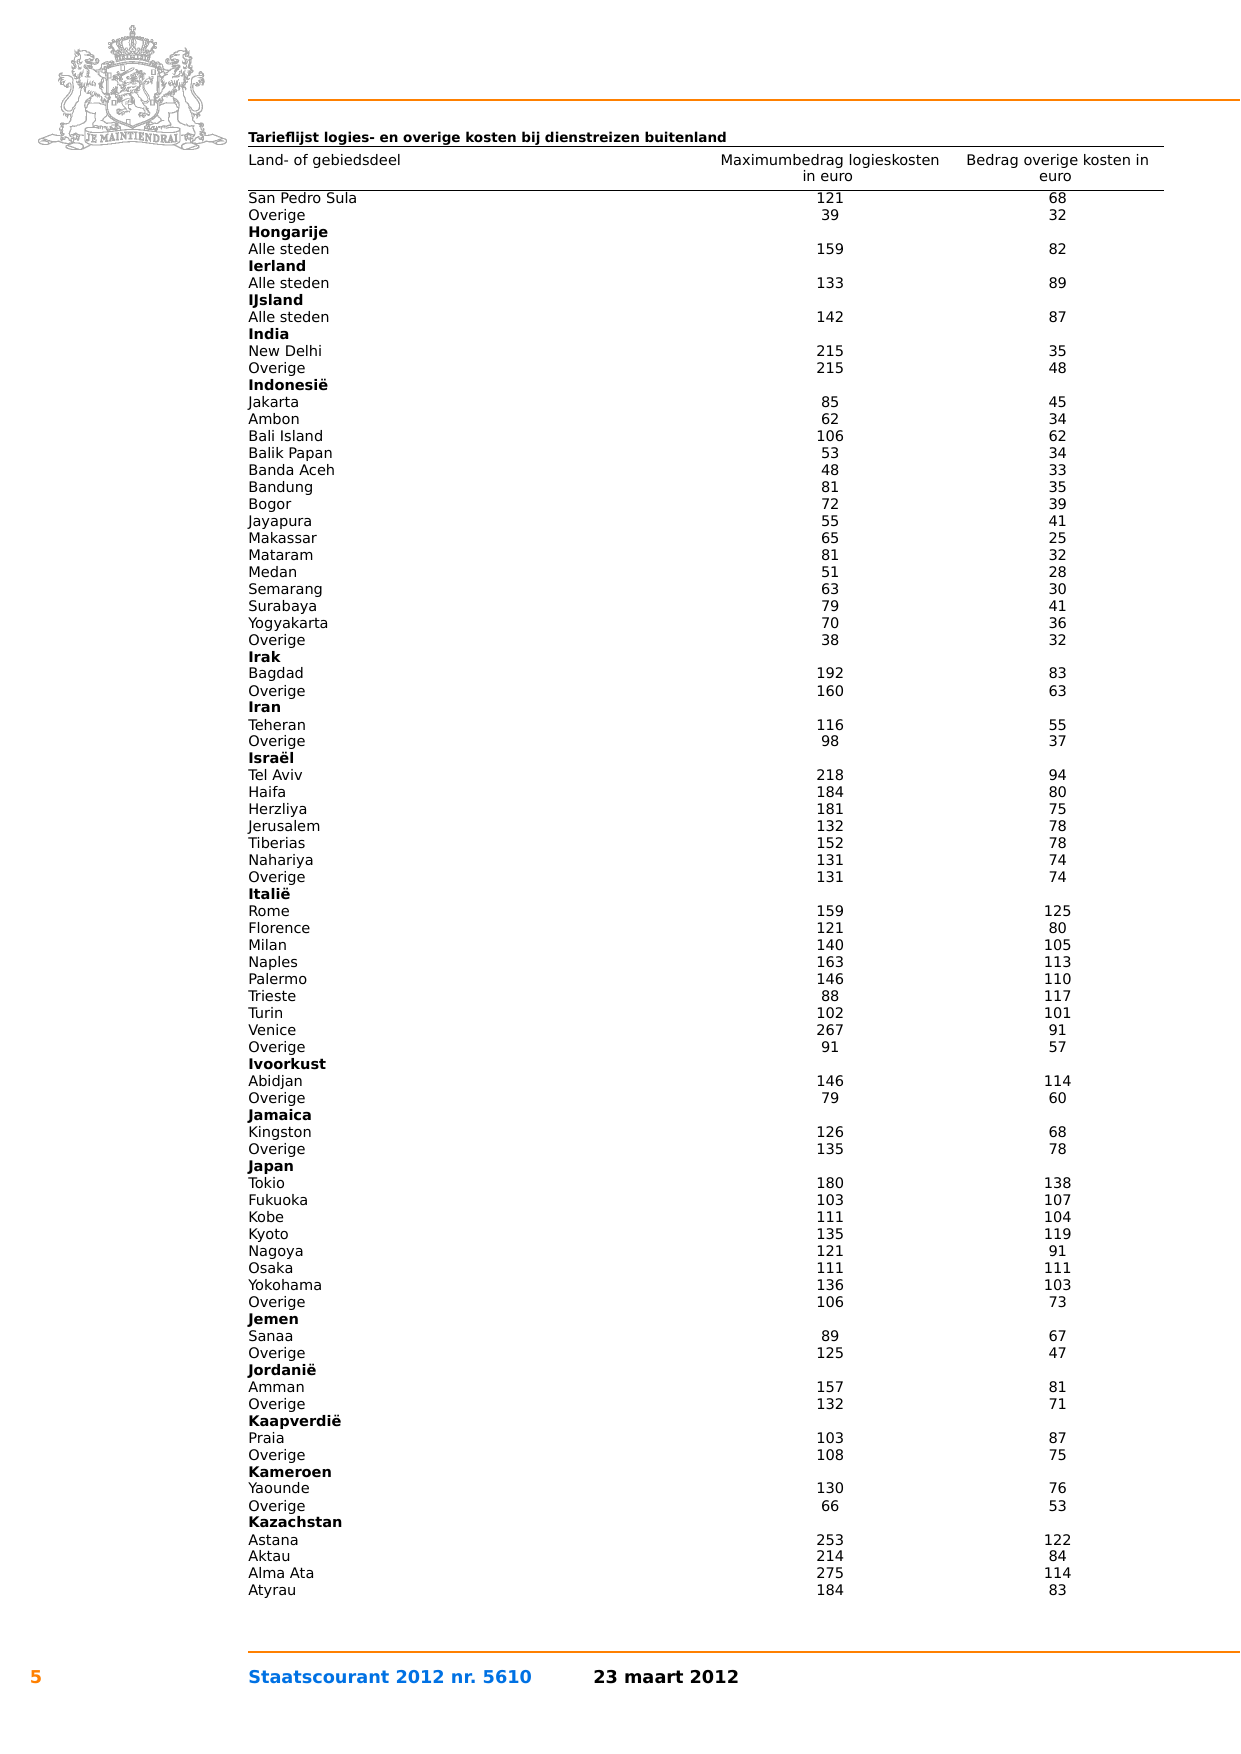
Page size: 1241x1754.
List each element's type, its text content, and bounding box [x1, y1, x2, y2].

table_cell 159 [708, 903, 952, 920]
table_cell 79 [708, 598, 952, 614]
table_cell [952, 258, 1163, 275]
table_cell [708, 326, 952, 343]
table_cell 138 [952, 1175, 1163, 1192]
table_cell [708, 1514, 952, 1531]
table_cell Alle steden [248, 309, 708, 326]
table_cell 102 [708, 1005, 952, 1022]
table_cell 81 [952, 1379, 1163, 1396]
table_cell Venice [248, 1022, 708, 1039]
table_cell Overige [248, 683, 708, 699]
table_cell 37 [952, 733, 1163, 750]
table_cell IJsland [248, 292, 708, 309]
table_cell [708, 1464, 952, 1480]
table_cell 110 [952, 971, 1163, 988]
table_cell 51 [708, 564, 952, 581]
table_cell 63 [708, 581, 952, 597]
table_cell 71 [952, 1396, 1163, 1412]
table_cell Jordanië [248, 1362, 708, 1378]
table_cell 106 [708, 428, 952, 445]
table_cell 60 [952, 1090, 1163, 1107]
table_cell [708, 1413, 952, 1429]
table_cell Teheran [248, 716, 708, 733]
table_cell Sanaa [248, 1328, 708, 1344]
table_cell 87 [952, 1430, 1163, 1446]
table_cell Hongarije [248, 224, 708, 241]
table_cell [952, 224, 1163, 241]
table_cell 25 [952, 530, 1163, 547]
table_cell New Delhi [248, 343, 708, 360]
table_cell Tiberias [248, 835, 708, 852]
table_cell Overige [248, 1141, 708, 1158]
table_cell Overige [248, 1090, 708, 1107]
table_cell 65 [708, 530, 952, 547]
table_cell 125 [952, 903, 1163, 920]
table_cell 103 [708, 1192, 952, 1209]
table_cell Trieste [248, 988, 708, 1005]
table_cell Bandung [248, 479, 708, 496]
table_cell 53 [708, 445, 952, 462]
table_cell Overige [248, 733, 708, 750]
table_cell 57 [952, 1039, 1163, 1056]
table_cell 107 [952, 1192, 1163, 1209]
table_cell 253 [708, 1531, 952, 1548]
table_cell Bedrag overige kosten in euro [952, 147, 1163, 190]
table_cell 114 [952, 1565, 1163, 1582]
table_cell Kyoto [248, 1226, 708, 1243]
table_cell Makassar [248, 530, 708, 547]
table_cell 111 [708, 1260, 952, 1277]
table_cell 192 [708, 665, 952, 682]
table_cell 41 [952, 598, 1163, 614]
table_cell Overige [248, 1294, 708, 1311]
table_cell Japan [248, 1158, 708, 1175]
table_cell 30 [952, 581, 1163, 597]
table_cell Atyrau [248, 1582, 708, 1599]
table_cell Maximumbedrag logieskosten in euro [708, 147, 952, 190]
table_cell 116 [708, 716, 952, 733]
table_cell 146 [708, 971, 952, 988]
table_cell 48 [708, 462, 952, 479]
table_cell 157 [708, 1379, 952, 1396]
table_cell 160 [708, 683, 952, 699]
table_cell Jemen [248, 1311, 708, 1328]
table_cell 80 [952, 784, 1163, 801]
table_cell Yokohama [248, 1277, 708, 1294]
table_cell 125 [708, 1345, 952, 1362]
table_cell [952, 1311, 1163, 1328]
table_cell 130 [708, 1480, 952, 1497]
table_cell 45 [952, 394, 1163, 411]
table_cell Bagdad [248, 665, 708, 682]
table_cell Kingston [248, 1124, 708, 1141]
table_cell Balik Papan [248, 445, 708, 462]
table_cell 78 [952, 818, 1163, 835]
table_cell Ivoorkust [248, 1056, 708, 1073]
table_cell Jerusalem [248, 818, 708, 835]
table_cell Overige [248, 1498, 708, 1514]
table_cell [952, 649, 1163, 665]
table_cell 122 [952, 1531, 1163, 1548]
table_cell 85 [708, 394, 952, 411]
table_cell Irak [248, 649, 708, 665]
table_cell [708, 649, 952, 665]
table_header Tarieflijst logies- en overige kosten bij dienstreizen buitenland [248, 130, 1163, 146]
table_cell Kaapverdië [248, 1413, 708, 1429]
table_cell Aktau [248, 1548, 708, 1565]
table_cell Surabaya [248, 598, 708, 614]
table_cell 68 [952, 191, 1163, 207]
table_cell [952, 1514, 1163, 1531]
table_cell [708, 750, 952, 767]
table_cell 47 [952, 1345, 1163, 1362]
table_cell 32 [952, 207, 1163, 224]
table_cell [952, 1413, 1163, 1429]
table_cell 103 [708, 1430, 952, 1446]
table_cell [708, 1056, 952, 1073]
table_cell Florence [248, 920, 708, 937]
table_cell 121 [708, 191, 952, 207]
table_cell [708, 258, 952, 275]
table_cell 82 [952, 241, 1163, 258]
table_cell 63 [952, 683, 1163, 699]
table_cell 159 [708, 241, 952, 258]
table_cell Mataram [248, 547, 708, 563]
table_cell 41 [952, 513, 1163, 529]
table_cell 131 [708, 852, 952, 869]
table_cell [952, 1107, 1163, 1124]
table_cell 94 [952, 767, 1163, 784]
table_cell Overige [248, 631, 708, 648]
table_cell 70 [708, 615, 952, 631]
table_cell Alle steden [248, 275, 708, 292]
table_cell Jayapura [248, 513, 708, 529]
table_cell 106 [708, 1294, 952, 1311]
table_cell 75 [952, 1446, 1163, 1463]
table_cell Yaounde [248, 1480, 708, 1497]
table_cell Alle steden [248, 241, 708, 258]
table_cell 67 [952, 1328, 1163, 1344]
table_cell Overige [248, 1345, 708, 1362]
table_cell Ambon [248, 411, 708, 428]
table_cell 83 [952, 665, 1163, 682]
table_cell 68 [952, 1124, 1163, 1141]
table_cell 87 [952, 309, 1163, 326]
table_cell [708, 1362, 952, 1378]
table_cell 48 [952, 360, 1163, 377]
table_cell 38 [708, 631, 952, 648]
table_cell 152 [708, 835, 952, 852]
table_cell Italië [248, 886, 708, 903]
table_cell [708, 886, 952, 903]
table_cell Herzliya [248, 801, 708, 818]
table_cell [952, 1056, 1163, 1073]
table_cell 75 [952, 801, 1163, 818]
table_cell Overige [248, 869, 708, 886]
table_cell 74 [952, 869, 1163, 886]
table_cell 180 [708, 1175, 952, 1192]
table_cell 111 [952, 1260, 1163, 1277]
table_cell Nahariya [248, 852, 708, 869]
table_cell Indonesië [248, 377, 708, 394]
table_cell 184 [708, 784, 952, 801]
table_cell Semarang [248, 581, 708, 597]
table_cell Naples [248, 954, 708, 971]
table_cell 215 [708, 360, 952, 377]
table_cell Palermo [248, 971, 708, 988]
table_cell [952, 292, 1163, 309]
table_cell 62 [952, 428, 1163, 445]
table_cell [708, 224, 952, 241]
table_cell [952, 1158, 1163, 1175]
table_cell 78 [952, 1141, 1163, 1158]
table_cell Medan [248, 564, 708, 581]
table_cell Overige [248, 1039, 708, 1056]
table_cell Iran [248, 699, 708, 716]
table_cell [708, 699, 952, 716]
table_cell [952, 377, 1163, 394]
table_cell 114 [952, 1073, 1163, 1090]
table_cell [952, 1362, 1163, 1378]
table_cell 55 [708, 513, 952, 529]
table_cell Nagoya [248, 1243, 708, 1260]
table_cell [952, 326, 1163, 343]
table_cell 214 [708, 1548, 952, 1565]
table_cell Praia [248, 1430, 708, 1446]
table_cell 32 [952, 547, 1163, 563]
table_cell Amman [248, 1379, 708, 1396]
table_cell Banda Aceh [248, 462, 708, 479]
table_cell Bogor [248, 496, 708, 513]
table_cell 135 [708, 1226, 952, 1243]
table_cell 133 [708, 275, 952, 292]
table_cell 91 [952, 1243, 1163, 1260]
table_cell Kobe [248, 1209, 708, 1226]
table_cell 267 [708, 1022, 952, 1039]
table_cell 74 [952, 852, 1163, 869]
table_cell 142 [708, 309, 952, 326]
table_cell Overige [248, 207, 708, 224]
table_cell 218 [708, 767, 952, 784]
table_cell [952, 1464, 1163, 1480]
table_cell 104 [952, 1209, 1163, 1226]
table_cell 79 [708, 1090, 952, 1107]
table_cell 62 [708, 411, 952, 428]
table_cell [708, 1158, 952, 1175]
picture [38, 25, 227, 150]
table_cell 140 [708, 937, 952, 954]
table_cell Abidjan [248, 1073, 708, 1090]
table_cell 84 [952, 1548, 1163, 1565]
table_cell 55 [952, 716, 1163, 733]
table_cell 101 [952, 1005, 1163, 1022]
table_cell 111 [708, 1209, 952, 1226]
table_cell Astana [248, 1531, 708, 1548]
table_cell Kazachstan [248, 1514, 708, 1531]
table_cell 121 [708, 1243, 952, 1260]
table_cell 83 [952, 1582, 1163, 1599]
table_cell 163 [708, 954, 952, 971]
table_cell [952, 886, 1163, 903]
table_cell 66 [708, 1498, 952, 1514]
table_cell India [248, 326, 708, 343]
table_cell 119 [952, 1226, 1163, 1243]
table_cell Osaka [248, 1260, 708, 1277]
table_cell 89 [708, 1328, 952, 1344]
table_cell Ierland [248, 258, 708, 275]
table_cell 80 [952, 920, 1163, 937]
table_cell Tel Aviv [248, 767, 708, 784]
table_cell 108 [708, 1446, 952, 1463]
table_cell 117 [952, 988, 1163, 1005]
table_cell [708, 292, 952, 309]
table_cell 35 [952, 479, 1163, 496]
table_cell 121 [708, 920, 952, 937]
table_cell 81 [708, 547, 952, 563]
table_cell 132 [708, 1396, 952, 1412]
table_cell 36 [952, 615, 1163, 631]
table_cell 35 [952, 343, 1163, 360]
table_cell Fukuoka [248, 1192, 708, 1209]
table_cell Kameroen [248, 1464, 708, 1480]
table_cell 28 [952, 564, 1163, 581]
table_cell 78 [952, 835, 1163, 852]
table_cell Bali Island [248, 428, 708, 445]
table_cell 131 [708, 869, 952, 886]
table_cell 91 [952, 1022, 1163, 1039]
table_cell 33 [952, 462, 1163, 479]
table_cell 34 [952, 411, 1163, 428]
table_cell 73 [952, 1294, 1163, 1311]
table_cell 132 [708, 818, 952, 835]
table_cell Yogyakarta [248, 615, 708, 631]
table_cell 126 [708, 1124, 952, 1141]
table_cell 103 [952, 1277, 1163, 1294]
table_cell Overige [248, 1446, 708, 1463]
table_cell [952, 699, 1163, 716]
table_cell 91 [708, 1039, 952, 1056]
table_cell Land- of gebiedsdeel [248, 147, 708, 190]
table_cell 39 [708, 207, 952, 224]
table_cell Jamaica [248, 1107, 708, 1124]
table_cell Alma Ata [248, 1565, 708, 1582]
table_cell 32 [952, 631, 1163, 648]
table_cell 98 [708, 733, 952, 750]
table_cell 76 [952, 1480, 1163, 1497]
table_cell Israël [248, 750, 708, 767]
table_cell 39 [952, 496, 1163, 513]
table_cell 89 [952, 275, 1163, 292]
table_cell [708, 377, 952, 394]
table_cell Overige [248, 1396, 708, 1412]
table_cell [708, 1107, 952, 1124]
table_cell [708, 1311, 952, 1328]
table_cell Tokio [248, 1175, 708, 1192]
table_cell 88 [708, 988, 952, 1005]
table_cell 72 [708, 496, 952, 513]
table_cell 181 [708, 801, 952, 818]
table_cell 81 [708, 479, 952, 496]
table_cell Rome [248, 903, 708, 920]
table_cell 215 [708, 343, 952, 360]
table_cell 135 [708, 1141, 952, 1158]
table_cell 136 [708, 1277, 952, 1294]
table_cell 105 [952, 937, 1163, 954]
table_cell San Pedro Sula [248, 191, 708, 207]
table_cell Milan [248, 937, 708, 954]
table_cell Turin [248, 1005, 708, 1022]
table_cell 34 [952, 445, 1163, 462]
table_cell 146 [708, 1073, 952, 1090]
table_cell 113 [952, 954, 1163, 971]
table_cell 53 [952, 1498, 1163, 1514]
table_cell 184 [708, 1582, 952, 1599]
table_cell 275 [708, 1565, 952, 1582]
table_cell Jakarta [248, 394, 708, 411]
table_cell [952, 750, 1163, 767]
table_cell Overige [248, 360, 708, 377]
table_cell Haifa [248, 784, 708, 801]
